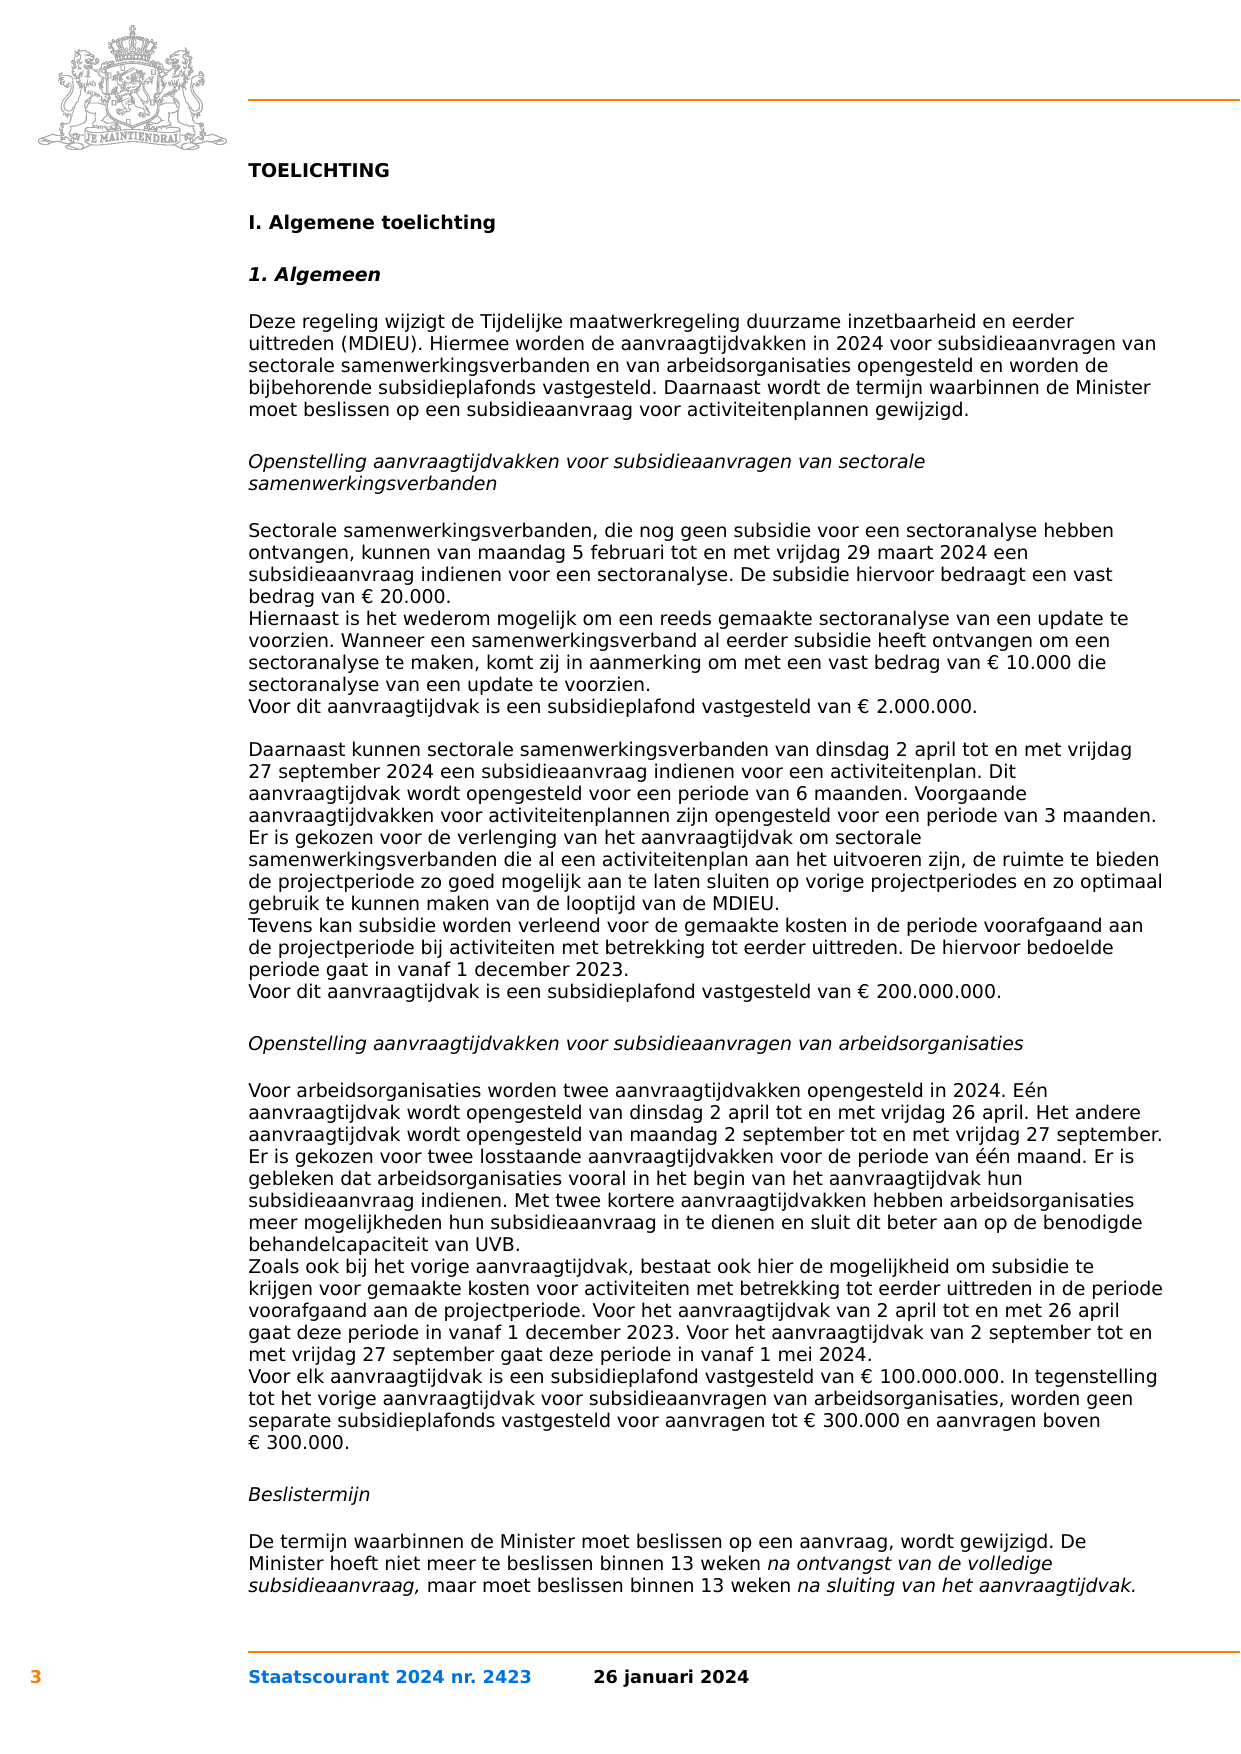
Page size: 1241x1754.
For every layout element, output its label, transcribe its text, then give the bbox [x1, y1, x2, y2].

text Voor elk aanvraagtijdvak is een subsidieplafond vastgesteld van € 100.000.000. In tegenstelling tot het vorige aanvraagtijdvak voor subsidieaanvragen van arbeidsorganisaties, worden geen separate subsidieplafonds vastgesteld voor aanvragen tot € 300.000 en aanvragen boven € 300.000. [248, 1366, 1163, 1454]
text Tevens kan subsidie worden verleend voor de gemaakte kosten in de periode voorafgaand aan de projectperiode bij activiteiten met betrekking tot eerder uittreden. De hiervoor bedoelde periode gaat in vanaf 1 december 2023. [248, 915, 1163, 981]
subtitle Beslistermijn [248, 1484, 1163, 1506]
subtitle Openstelling aanvraagtijdvakken voor subsidieaanvragen van sectorale samenwerkingsverbanden [248, 451, 1163, 495]
subtitle Openstelling aanvraagtijdvakken voor subsidieaanvragen van arbeidsorganisaties [248, 1033, 1163, 1055]
text Hiernaast is het wederom mogelijk om een reeds gemaakte sectoranalyse van een update te voorzien. Wanneer een samenwerkingsverband al eerder subsidie heeft ontvangen om een sectoranalyse te maken, komt zij in aanmerking om met een vast bedrag van € 10.000 die sectoranalyse van een update te voorzien. [248, 608, 1163, 696]
text Voor dit aanvraagtijdvak is een subsidieplafond vastgesteld van € 200.000.000. [248, 981, 1163, 1003]
text Deze regeling wijzigt de Tijdelijke maatwerkregeling duurzame inzetbaarheid en eerder uittreden (MDIEU). Hiermee worden de aanvraagtijdvakken in 2024 voor subsidieaanvragen van sectorale samenwerkingsverbanden en van arbeidsorganisaties opengesteld en worden de bijbehorende subsidieplafonds vastgesteld. Daarnaast wordt de termijn waarbinnen de Minister moet beslissen op een subsidieaanvraag voor activiteitenplannen gewijzigd. [248, 311, 1163, 421]
text Voor arbeidsorganisaties worden twee aanvraagtijdvakken opengesteld in 2024. Eén aanvraagtijdvak wordt opengesteld van dinsdag 2 april tot en met vrijdag 26 april. Het andere aanvraagtijdvak wordt opengesteld van maandag 2 september tot en met vrijdag 27 september. [248, 1080, 1163, 1146]
text De termijn waarbinnen de Minister moet beslissen op een aanvraag, wordt gewijzigd. De Minister hoeft niet meer te beslissen binnen 13 weken na ontvangst van de volledige subsidieaanvraag, maar moet beslissen binnen 13 weken na sluiting van het aanvraagtijdvak. [248, 1531, 1163, 1597]
text Zoals ook bij het vorige aanvraagtijdvak, bestaat ook hier de mogelijkheid om subsidie te krijgen voor gemaakte kosten voor activiteiten met betrekking tot eerder uittreden in de periode voorafgaand aan de projectperiode. Voor het aanvraagtijdvak van 2 april tot en met 26 april gaat deze periode in vanaf 1 december 2023. Voor het aanvraagtijdvak van 2 september tot en met vrijdag 27 september gaat deze periode in vanaf 1 mei 2024. [248, 1256, 1163, 1366]
text Sectorale samenwerkingsverbanden, die nog geen subsidie voor een sectoranalyse hebben ontvangen, kunnen van maandag 5 februari tot en met vrijdag 29 maart 2024 een subsidieaanvraag indienen voor een sectoranalyse. De subsidie hiervoor bedraagt een vast bedrag van € 20.000. [248, 520, 1163, 608]
subtitle 1. Algemeen [248, 264, 1163, 286]
text Daarnaast kunnen sectorale samenwerkingsverbanden van dinsdag 2 april tot en met vrijdag 27 september 2024 een subsidieaanvraag indienen voor een activiteitenplan. Dit aanvraagtijdvak wordt opengesteld voor een periode van 6 maanden. Voorgaande aanvraagtijdvakken voor activiteitenplannen zijn opengesteld voor een periode van 3 maanden. Er is gekozen voor de verlenging van het aanvraagtijdvak om sectorale samenwerkingsverbanden die al een activiteitenplan aan het uitvoeren zijn, de ruimte te bieden de projectperiode zo goed mogelijk aan te laten sluiten op vorige projectperiodes en zo optimaal gebruik te kunnen maken van de looptijd van de MDIEU. [248, 739, 1163, 915]
text Voor dit aanvraagtijdvak is een subsidieplafond vastgesteld van € 2.000.000. [248, 696, 1163, 717]
subtitle I. Algemene toelichting [248, 212, 1163, 234]
text Er is gekozen voor twee losstaande aanvraagtijdvakken voor de periode van één maand. Er is gebleken dat arbeidsorganisaties vooral in het begin van het aanvraagtijdvak hun subsidieaanvraag indienen. Met twee kortere aanvraagtijdvakken hebben arbeidsorganisaties meer mogelijkheden hun subsidieaanvraag in te dienen en sluit dit beter aan op de benodigde behandelcapaciteit van UVB. [248, 1146, 1163, 1256]
subtitle TOELICHTING [248, 160, 1163, 182]
picture [38, 25, 227, 150]
